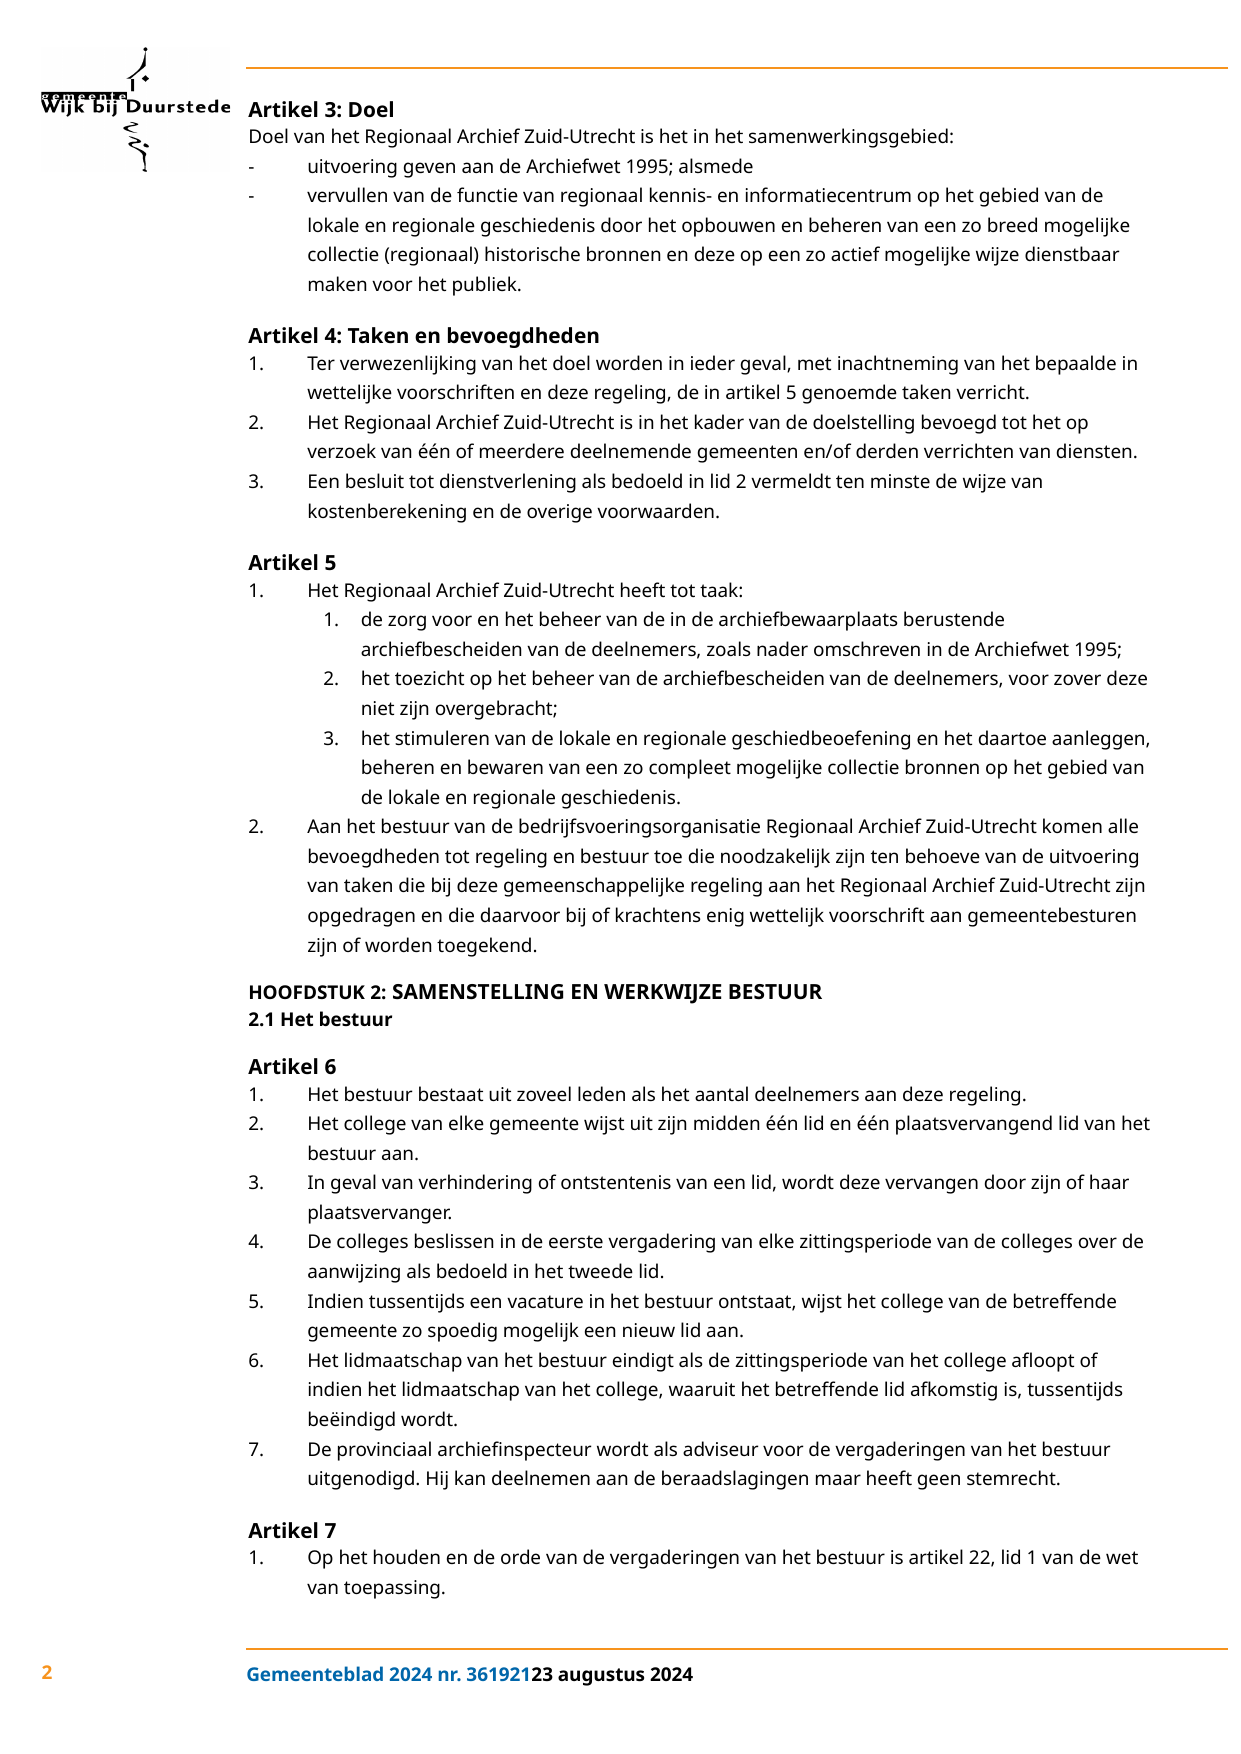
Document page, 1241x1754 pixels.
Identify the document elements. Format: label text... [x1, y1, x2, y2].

list uitvoering geven aan de Archiefwet 1995; alsmede [248, 153, 1152, 178]
text HOOFDSTUK 2: SAMENSTELLING EN WERKWIJZE BESTUUR [248, 977, 1152, 1006]
list De colleges beslissen in de eerste vergadering van elke zittingsperiode van de colleges over de aanwijzing als bedoeld in het tweede lid. [248, 1229, 1152, 1284]
picture [41, 47, 231, 172]
list Het college van elke gemeente wijst uit zijn midden één lid en één plaatsvervangend lid van het bestuur aan. [248, 1110, 1152, 1166]
text Artikel 5 [248, 548, 1152, 577]
list Indien tussentijds een vacature in het bestuur ontstaat, wijst het college van de betreffende gemeente zo spoedig mogelijk een nieuw lid aan. [248, 1288, 1152, 1343]
list In geval van verhindering of ontstentenis van een lid, wordt deze vervangen door zijn of haar plaatsvervanger. [248, 1169, 1152, 1225]
list vervullen van de functie van regionaal kennis- en informatiecentrum op het gebied van de lokale en regionale geschiedenis door het opbouwen en beheren van een zo breed mogelijke collectie (regionaal) historische bronnen en deze op een zo actief mogelijke wijze dienstbaar maken voor het publiek. [248, 182, 1152, 297]
list Het bestuur bestaat uit zoveel leden als het aantal deelnemers aan deze regeling. [248, 1081, 1152, 1107]
list Het Regionaal Archief Zuid-Utrecht is in het kader van de doelstelling bevoegd tot het op verzoek van één of meerdere deelnemende gemeenten en/of derden verrichten van diensten. [248, 409, 1152, 464]
list Het Regionaal Archief Zuid-Utrecht heeft tot taak: [248, 577, 1152, 602]
text Artikel 3: Doel [248, 95, 1152, 123]
list de zorg voor en het beheer van de in de archiefbewaarplaats berustende archiefbescheiden van de deelnemers, zoals nader omschreven in de Archiefwet 1995; [323, 606, 1152, 662]
text Artikel 6 [248, 1052, 1152, 1081]
list De provinciaal archiefinspecteur wordt als adviseur voor de vergaderingen van het bestuur uitgenodigd. Hij kan deelnemen aan de beraadslagingen maar heeft geen stemrecht. [248, 1436, 1152, 1491]
text Artikel 4: Taken en bevoegdheden [248, 322, 1152, 350]
list Een besluit tot dienstverlening als bedoeld in lid 2 vermeldt ten minste de wijze van kostenberekening en de overige voorwaarden. [248, 468, 1152, 524]
list Ter verwezenlijking van het doel worden in ieder geval, met inachtneming van het bepaalde in wettelijke voorschriften en deze regeling, de in artikel 5 genoemde taken verricht. [248, 350, 1152, 405]
list Het lidmaatschap van het bestuur eindigt als de zittingsperiode van het college afloopt of indien het lidmaatschap van het college, waaruit het betreffende lid afkomstig is, tussentijds beëindigd wordt. [248, 1347, 1152, 1432]
text Artikel 7 [248, 1516, 1152, 1544]
text 2.1 Het bestuur [248, 1006, 1152, 1032]
list het toezicht op het beheer van de archiefbescheiden van de deelnemers, voor zover deze niet zijn overgebracht; [323, 666, 1152, 721]
list Op het houden en de orde van de vergaderingen van het bestuur is artikel 22, lid 1 van de wet van toepassing. [248, 1544, 1152, 1599]
list Aan het bestuur van de bedrijfsvoeringsorganisatie Regionaal Archief Zuid-Utrecht komen alle bevoegdheden tot regeling en bestuur toe die noodzakelijk zijn ten behoeve van de uitvoering van taken die bij deze gemeenschappelijke regeling aan het Regionaal Archief Zuid-Utrecht zijn opgedragen en die daarvoor bij of krachtens enig wettelijk voorschrift aan gemeentebesturen zijn of worden toegekend. [248, 813, 1152, 957]
text Doel van het Regionaal Archief Zuid-Utrecht is het in het samenwerkingsgebied: [248, 123, 1152, 149]
list het stimuleren van de lokale en regionale geschiedbeoefening en het daartoe aanleggen, beheren en bewaren van een zo compleet mogelijke collectie bronnen op het gebied van de lokale en regionale geschiedenis. [323, 725, 1152, 809]
